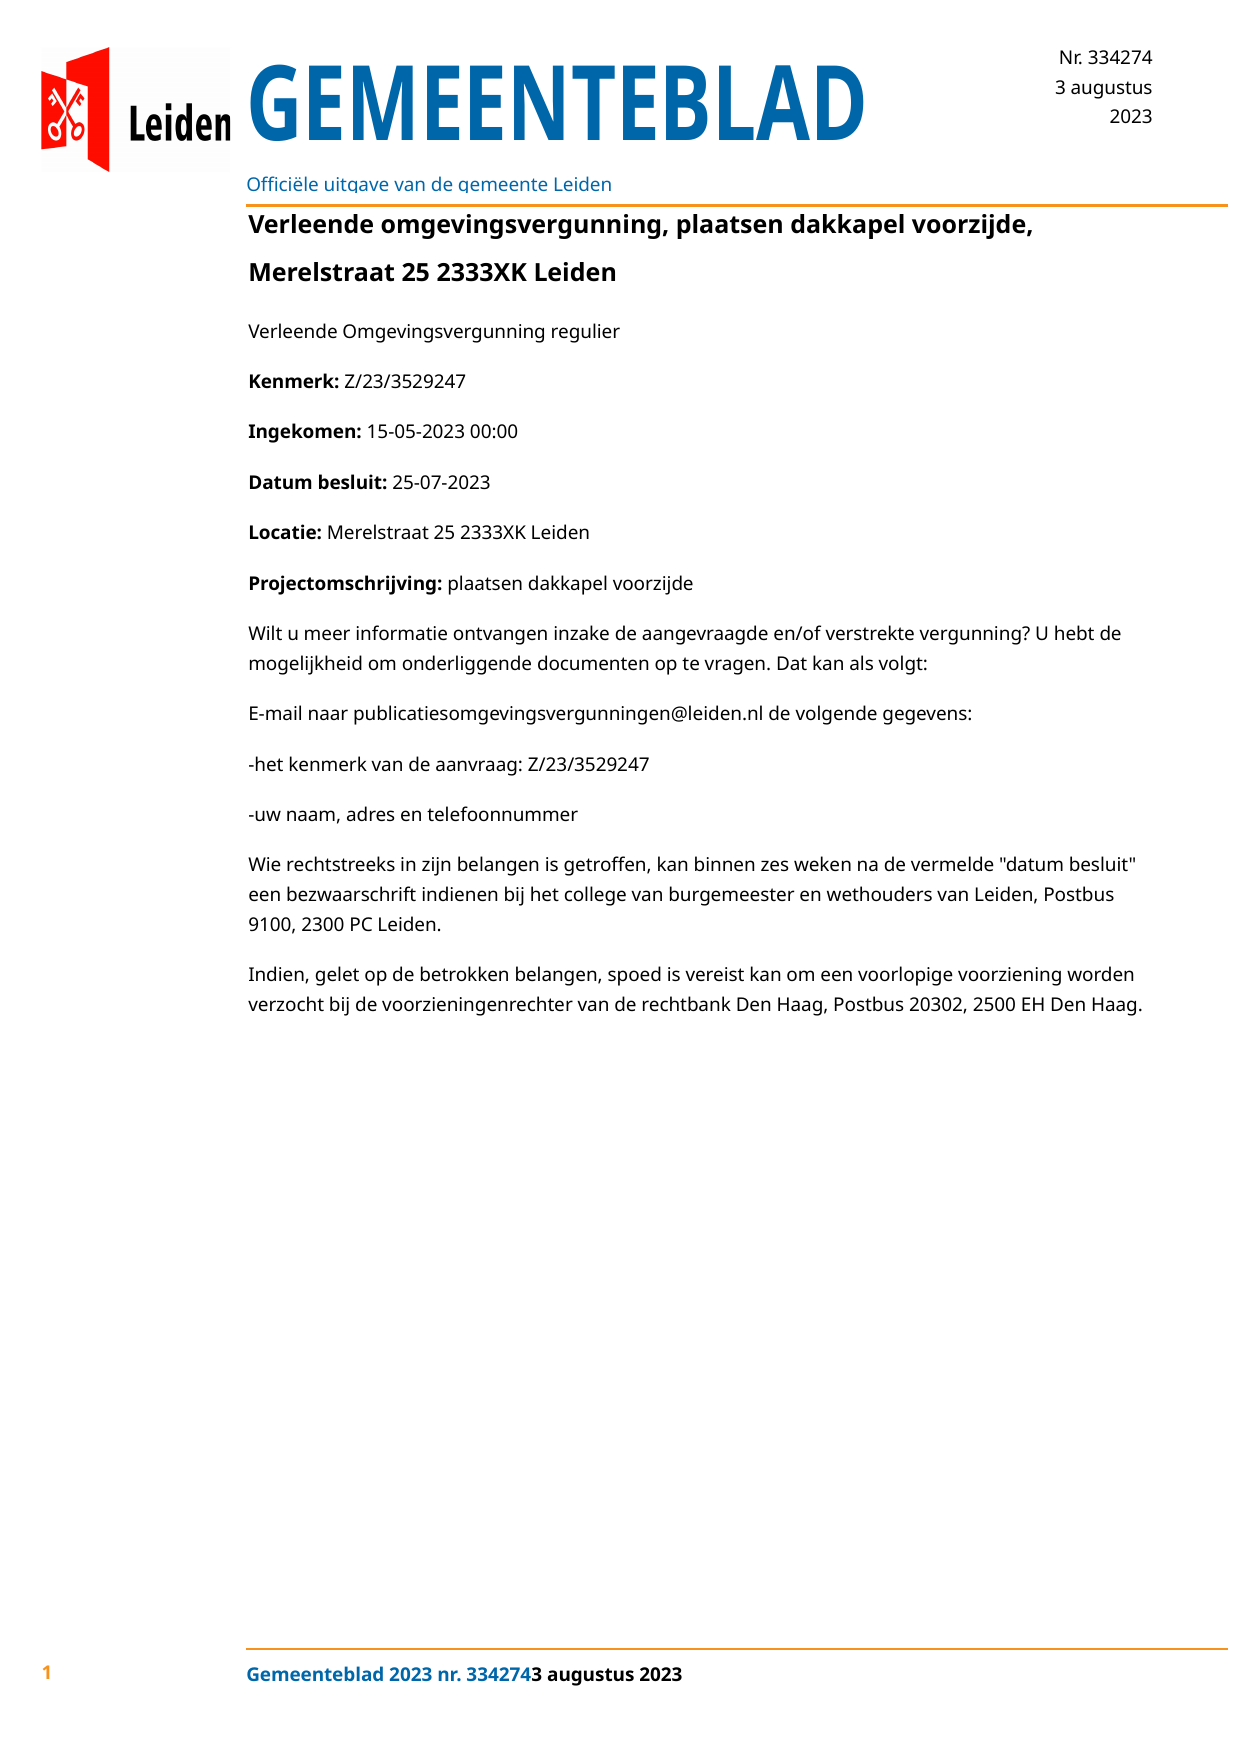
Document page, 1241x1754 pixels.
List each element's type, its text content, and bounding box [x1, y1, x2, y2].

text Ingekomen: 15-05-2023 00:00 [248, 419, 1152, 444]
text Indien, gelet op de betrokken belangen, spoed is vereist kan om een voorlopige voorziening worden verzocht bij de voorzieningenrechter van de rechtbank Den Haag, Postbus 20302, 2500 EH Den Haag. [248, 961, 1152, 1017]
text Locatie: Merelstraat 25 2333XK Leiden [248, 519, 1152, 545]
text E-mail naar publicatiesomgevingsvergunningen@leiden.nl de volgende gegevens: [248, 700, 1152, 726]
text Wilt u meer informatie ontvangen inzake de aangevraagde en/of verstrekte vergunning? U hebt de mogelijkheid om onderliggende documenten op te vragen. Dat kan als volgt: [248, 620, 1152, 676]
text Verleende Omgevingsvergunning regulier [248, 318, 1152, 344]
text -uw naam, adres en telefoonnummer [248, 801, 1152, 827]
text Kenmerk: Z/23/3529247 [248, 368, 1152, 394]
text Wie rechtstreeks in zijn belangen is getroffen, kan binnen zes weken na de vermelde "datum besluit" een bezwaarschrift indienen bij het college van burgemeester en wethouders van Leiden, Postbus 9100, 2300 PC Leiden. [248, 852, 1152, 937]
text -het kenmerk van de aanvraag: Z/23/3529247 [248, 751, 1152, 777]
text Verleende omgevingsvergunning, plaatsen dakkapel voorzijde, Merelstraat 25 2333XK Leiden [248, 207, 1152, 288]
text Datum besluit: 25-07-2023 [248, 469, 1152, 495]
text Projectomschrijving: plaatsen dakkapel voorzijde [248, 570, 1152, 596]
picture [41, 47, 231, 172]
